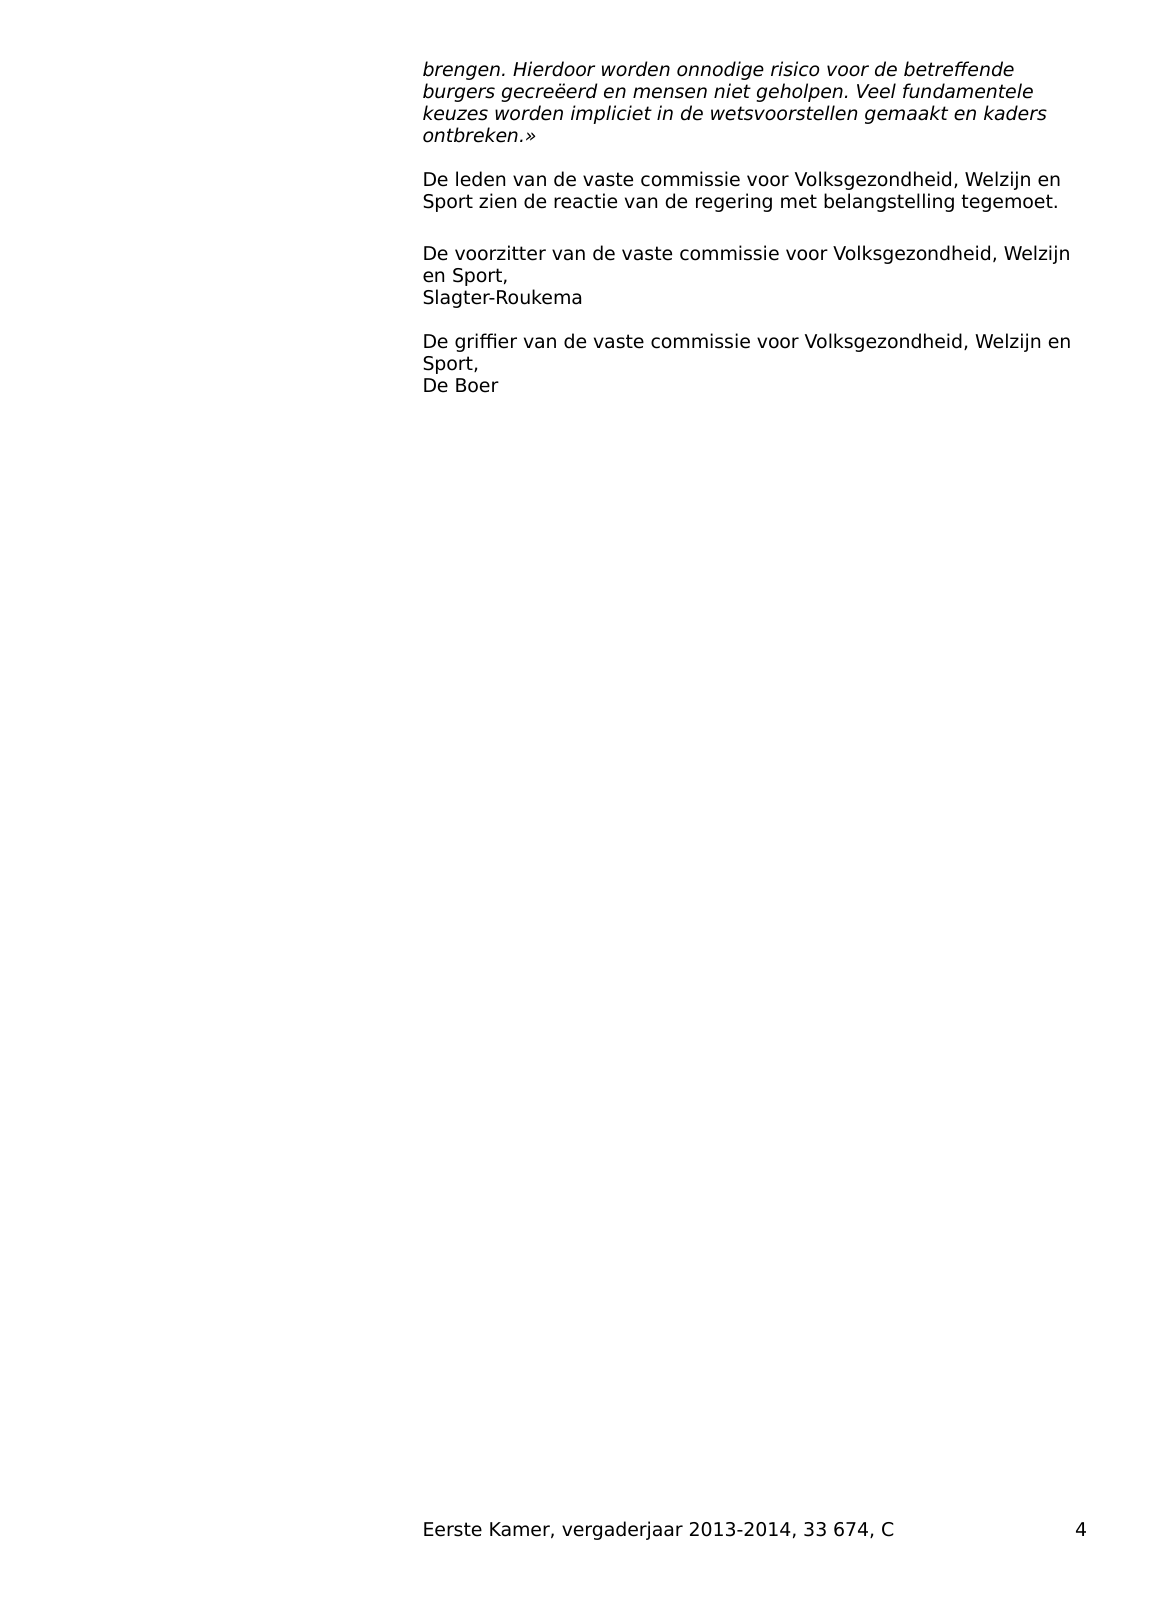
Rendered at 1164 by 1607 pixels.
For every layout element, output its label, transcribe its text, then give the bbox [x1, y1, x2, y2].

text De leden van de vaste commissie voor Volksgezondheid, Welzijn en Sport zien de reactie van de regering met belangstelling tegemoet. [422, 169, 1087, 213]
text brengen. Hierdoor worden onnodige risico voor de betreffende burgers gecreëerd en mensen niet geholpen. Veel fundamentele keuzes worden impliciet in de wetsvoorstellen gemaakt en kaders ontbreken.» [422, 59, 1087, 147]
text De voorzitter van de vaste commissie voor Volksgezondheid, Welzijn en Sport, Slagter-Roukema [422, 243, 1087, 309]
text De griffier van de vaste commissie voor Volksgezondheid, Welzijn en Sport, De Boer [422, 331, 1087, 397]
